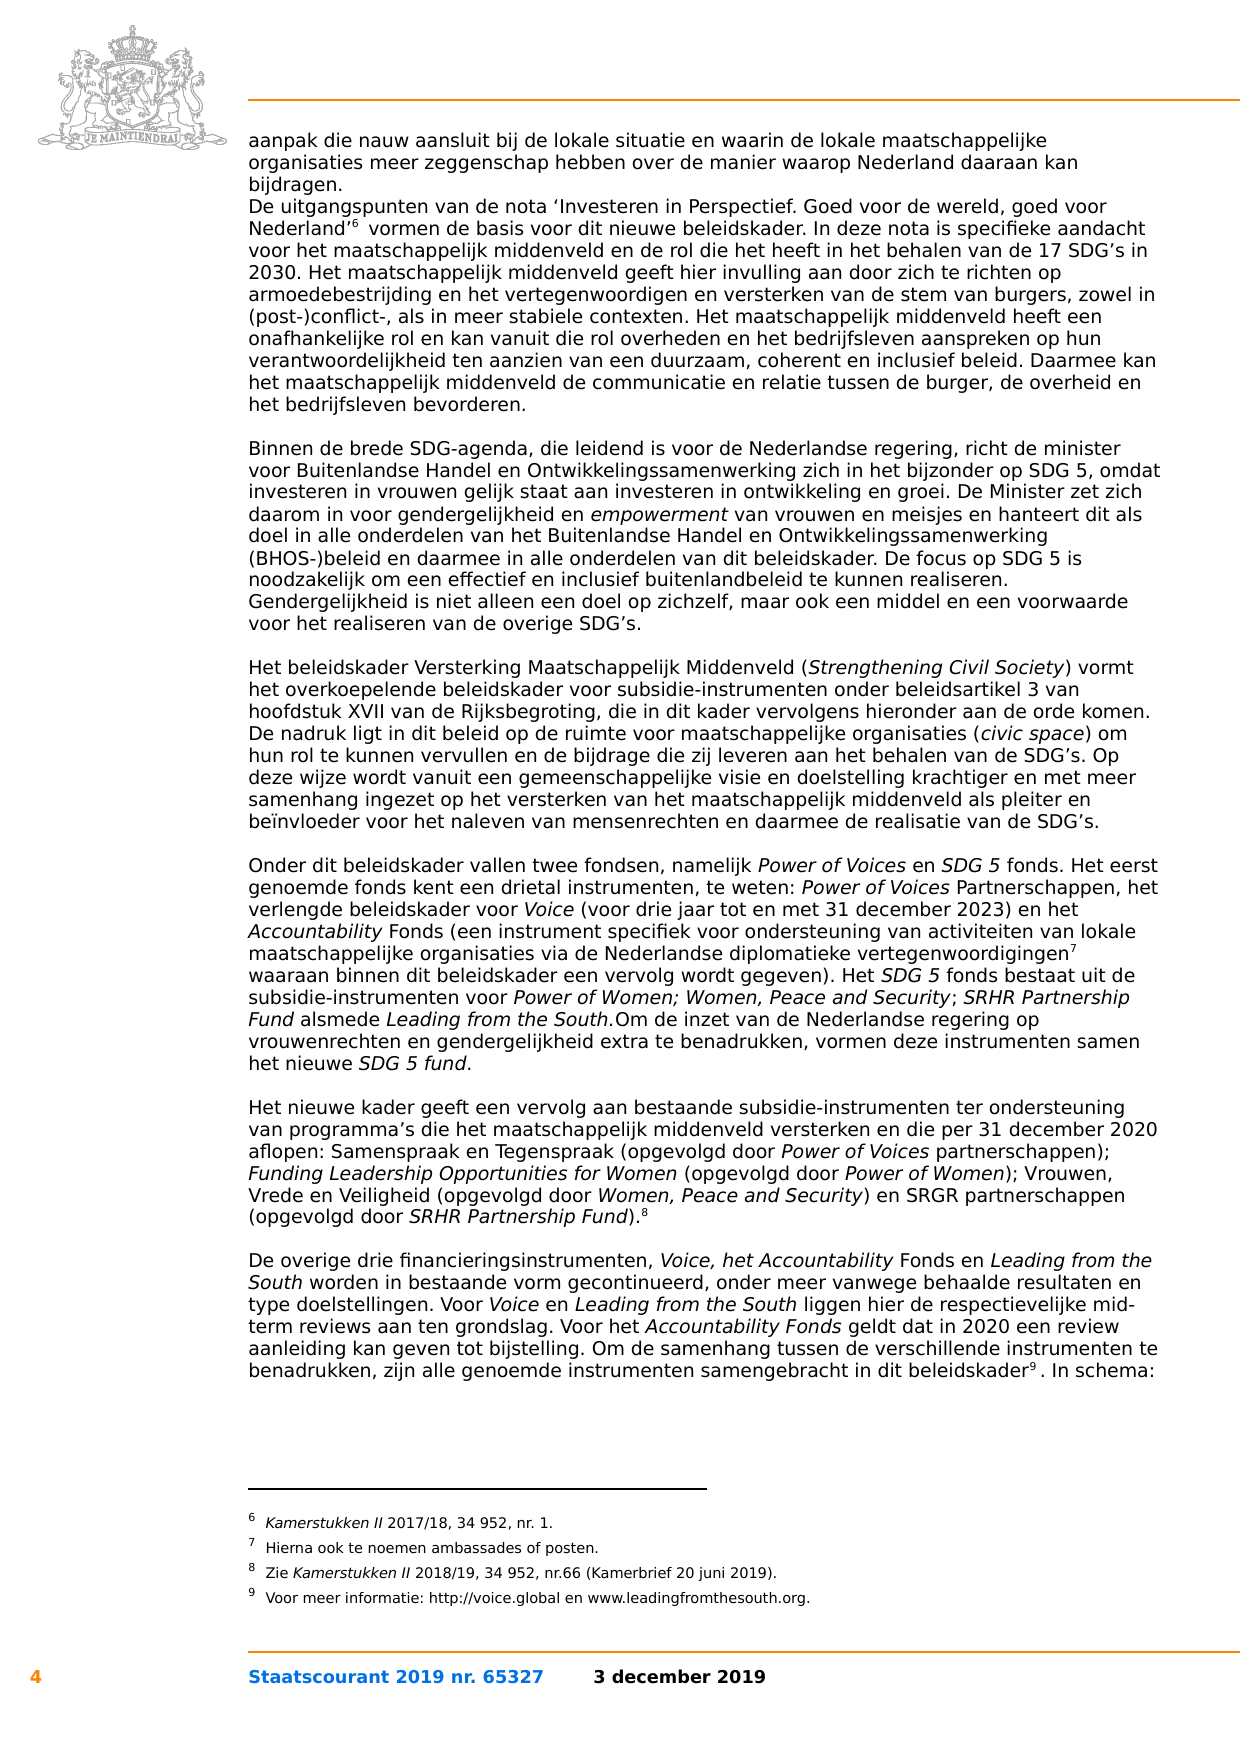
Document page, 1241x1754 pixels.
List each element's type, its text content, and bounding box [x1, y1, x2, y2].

text Het beleidskader Versterking Maatschappelijk Middenveld (Strengthening Civil Society) vormt het overkoepelende beleidskader voor subsidie-instrumenten onder beleidsartikel 3 van hoofdstuk XVII van de Rijksbegroting, die in dit kader vervolgens hieronder aan de orde komen. De nadruk ligt in dit beleid op de ruimte voor maatschappelijke organisaties (civic space) om hun rol te kunnen vervullen en de bijdrage die zij leveren aan het behalen van de SDG’s. Op deze wijze wordt vanuit een gemeenschappelijke visie en doelstelling krachtiger en met meer samenhang ingezet op het versterken van het maatschappelijk middenveld als pleiter en beïnvloeder voor het naleven van mensenrechten en daarmee de realisatie van de SDG’s. [248, 657, 1163, 833]
text aanpak die nauw aansluit bij de lokale situatie en waarin de lokale maatschappelijke organisaties meer zeggenschap hebben over de manier waarop Nederland daaraan kan bijdragen. [248, 130, 1163, 196]
text Zie Kamerstukken II 2018/19, 34 952, nr.66 (Kamerbrief 20 juni 2019). [248, 1561, 1163, 1583]
text Onder dit beleidskader vallen twee fondsen, namelijk Power of Voices en SDG 5 fonds. Het eerst genoemde fonds kent een drietal instrumenten, te weten: Power of Voices Partnerschappen, het verlengde beleidskader voor Voice (voor drie jaar tot en met 31 december 2023) en het Accountability Fonds (een instrument specifiek voor ondersteuning van activiteiten van lokale maatschappelijke organisaties via de Nederlandse diplomatieke vertegenwoordigingen waaraan binnen dit beleidskader een vervolg wordt gegeven). Het SDG 5 fonds bestaat uit de subsidie-instrumenten voor Power of Women; Women, Peace and Security; SRHR Partnership Fund alsmede Leading from the South.Om de inzet van de Nederlandse regering op vrouwenrechten en gendergelijkheid extra te benadrukken, vormen deze instrumenten samen het nieuwe SDG 5 fund. [248, 855, 1163, 1075]
text De overige drie financieringsinstrumenten, Voice, het Accountability Fonds en Leading from the South worden in bestaande vorm gecontinueerd, onder meer vanwege behaalde resultaten en type doelstellingen. Voor Voice en Leading from the South liggen hier de respectievelijke mid-term reviews aan ten grondslag. Voor het Accountability Fonds geldt dat in 2020 een review aanleiding kan geven tot bijstelling. Om de samenhang tussen de verschillende instrumenten te benadrukken, zijn alle genoemde instrumenten samengebracht in dit beleidskader. In schema: [248, 1250, 1163, 1382]
text De uitgangspunten van de nota ‘Investeren in Perspectief. Goed voor de wereld, goed voor Nederland’ vormen de basis voor dit nieuwe beleidskader. In deze nota is specifieke aandacht voor het maatschappelijk middenveld en de rol die het heeft in het behalen van de 17 SDG’s in 2030. Het maatschappelijk middenveld geeft hier invulling aan door zich te richten op armoedebestrijding en het vertegenwoordigen en versterken van de stem van burgers, zowel in (post-)conflict-, als in meer stabiele contexten. Het maatschappelijk middenveld heeft een onafhankelijke rol en kan vanuit die rol overheden en het bedrijfsleven aanspreken op hun verantwoordelijkheid ten aanzien van een duurzaam, coherent en inclusief beleid. Daarmee kan het maatschappelijk middenveld de communicatie en relatie tussen de burger, de overheid en het bedrijfsleven bevorderen. [248, 196, 1163, 416]
text Het nieuwe kader geeft een vervolg aan bestaande subsidie-instrumenten ter ondersteuning van programma’s die het maatschappelijk middenveld versterken en die per 31 december 2020 aflopen: Samenspraak en Tegenspraak (opgevolgd door Power of Voices partnerschappen); Funding Leadership Opportunities for Women (opgevolgd door Power of Women); Vrouwen, Vrede en Veiligheid (opgevolgd door Women, Peace and Security) en SRGR partnerschappen (opgevolgd door SRHR Partnership Fund). [248, 1097, 1163, 1228]
text Voor meer informatie: http://voice.global en www.leadingfromthesouth.org. [248, 1586, 1163, 1608]
picture [38, 25, 227, 150]
text Kamerstukken II 2017/18, 34 952, nr. 1. [248, 1511, 1163, 1533]
text Binnen de brede SDG-agenda, die leidend is voor de Nederlandse regering, richt de minister voor Buitenlandse Handel en Ontwikkelingssamenwerking zich in het bijzonder op SDG 5, omdat investeren in vrouwen gelijk staat aan investeren in ontwikkeling en groei. De Minister zet zich daarom in voor gendergelijkheid en empowerment van vrouwen en meisjes en hanteert dit als doel in alle onderdelen van het Buitenlandse Handel en Ontwikkelingssamenwerking (BHOS-)beleid en daarmee in alle onderdelen van dit beleidskader. De focus op SDG 5 is noodzakelijk om een effectief en inclusief buitenlandbeleid te kunnen realiseren. Gendergelijkheid is niet alleen een doel op zichzelf, maar ook een middel en een voorwaarde voor het realiseren van de overige SDG’s. [248, 437, 1163, 635]
text Hierna ook te noemen ambassades of posten. [248, 1536, 1163, 1558]
